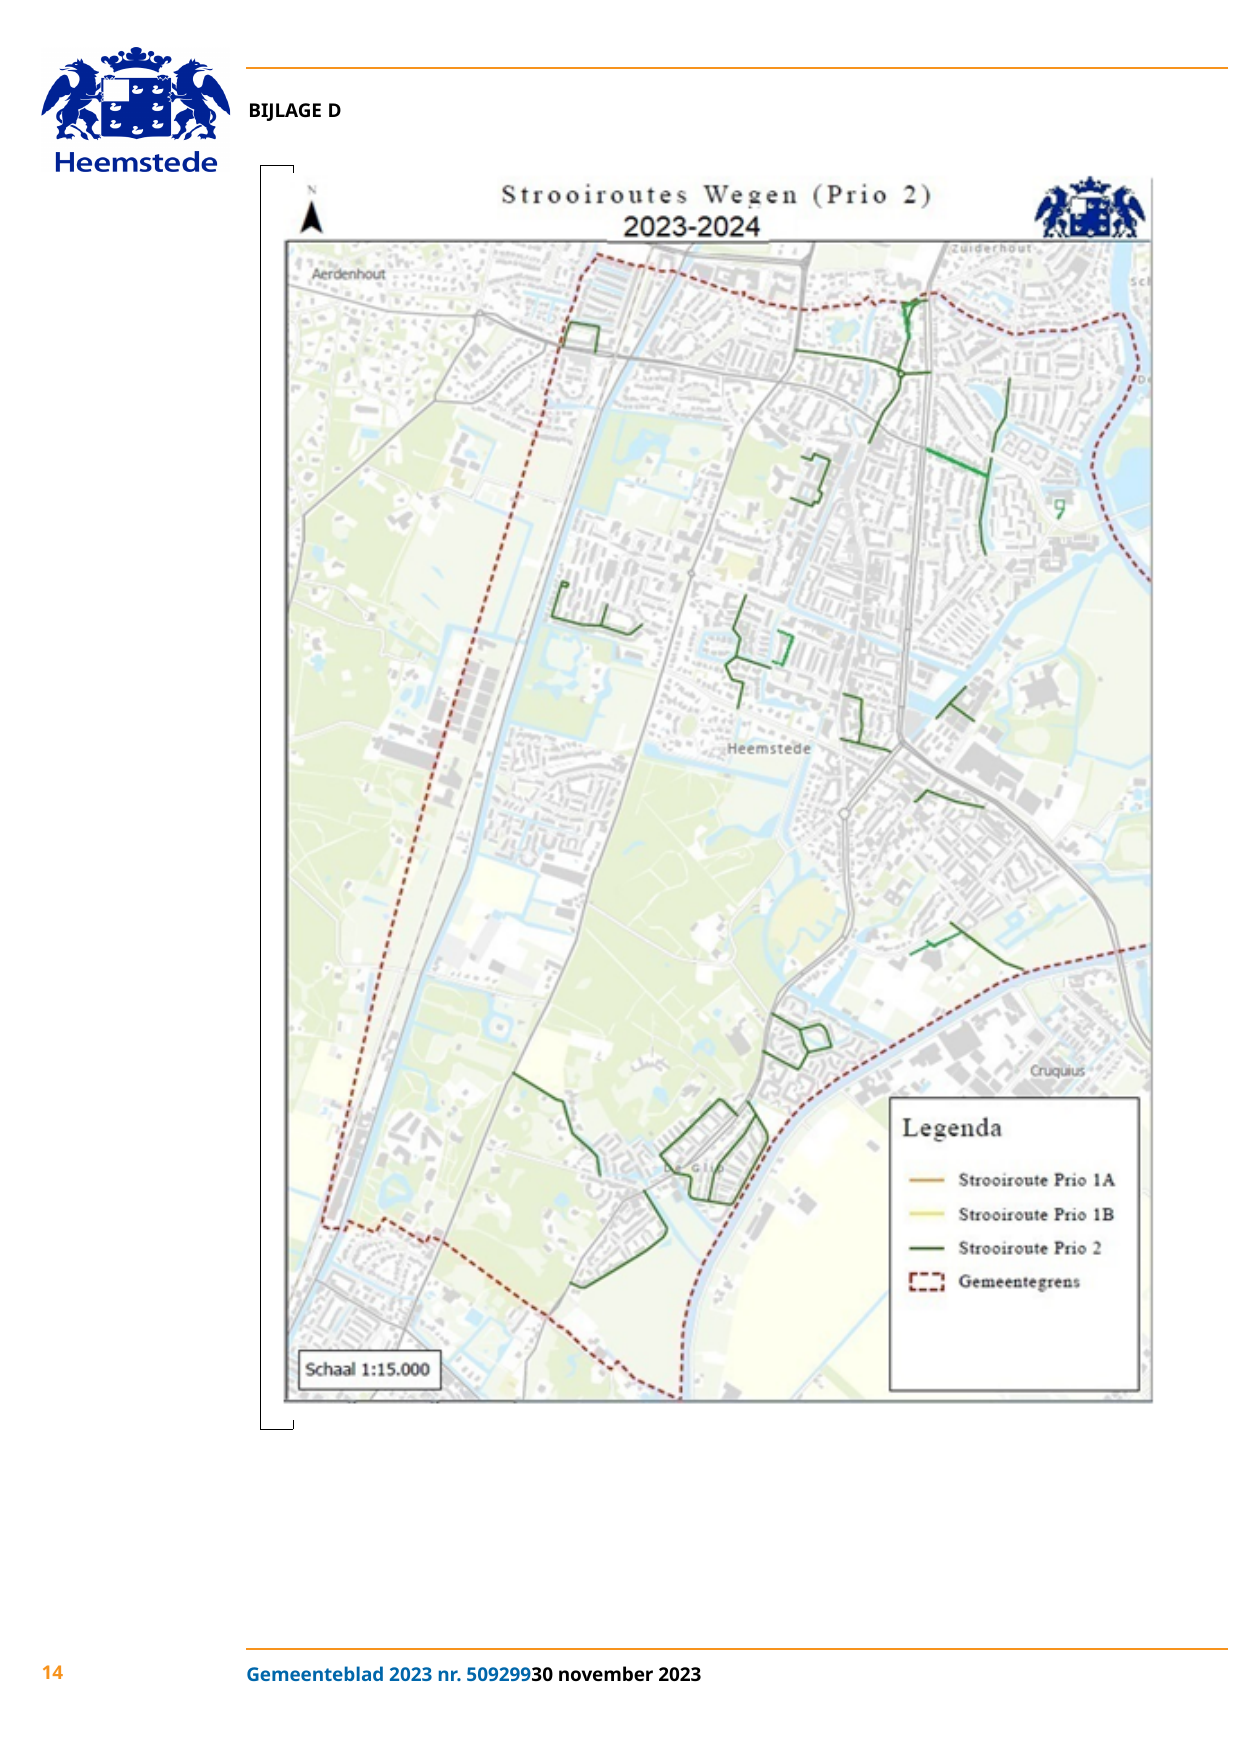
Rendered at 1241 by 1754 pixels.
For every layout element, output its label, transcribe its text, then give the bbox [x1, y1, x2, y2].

text BIJLAGE D [248, 95, 1152, 123]
picture [41, 47, 231, 172]
picture [268, 173, 1173, 1420]
